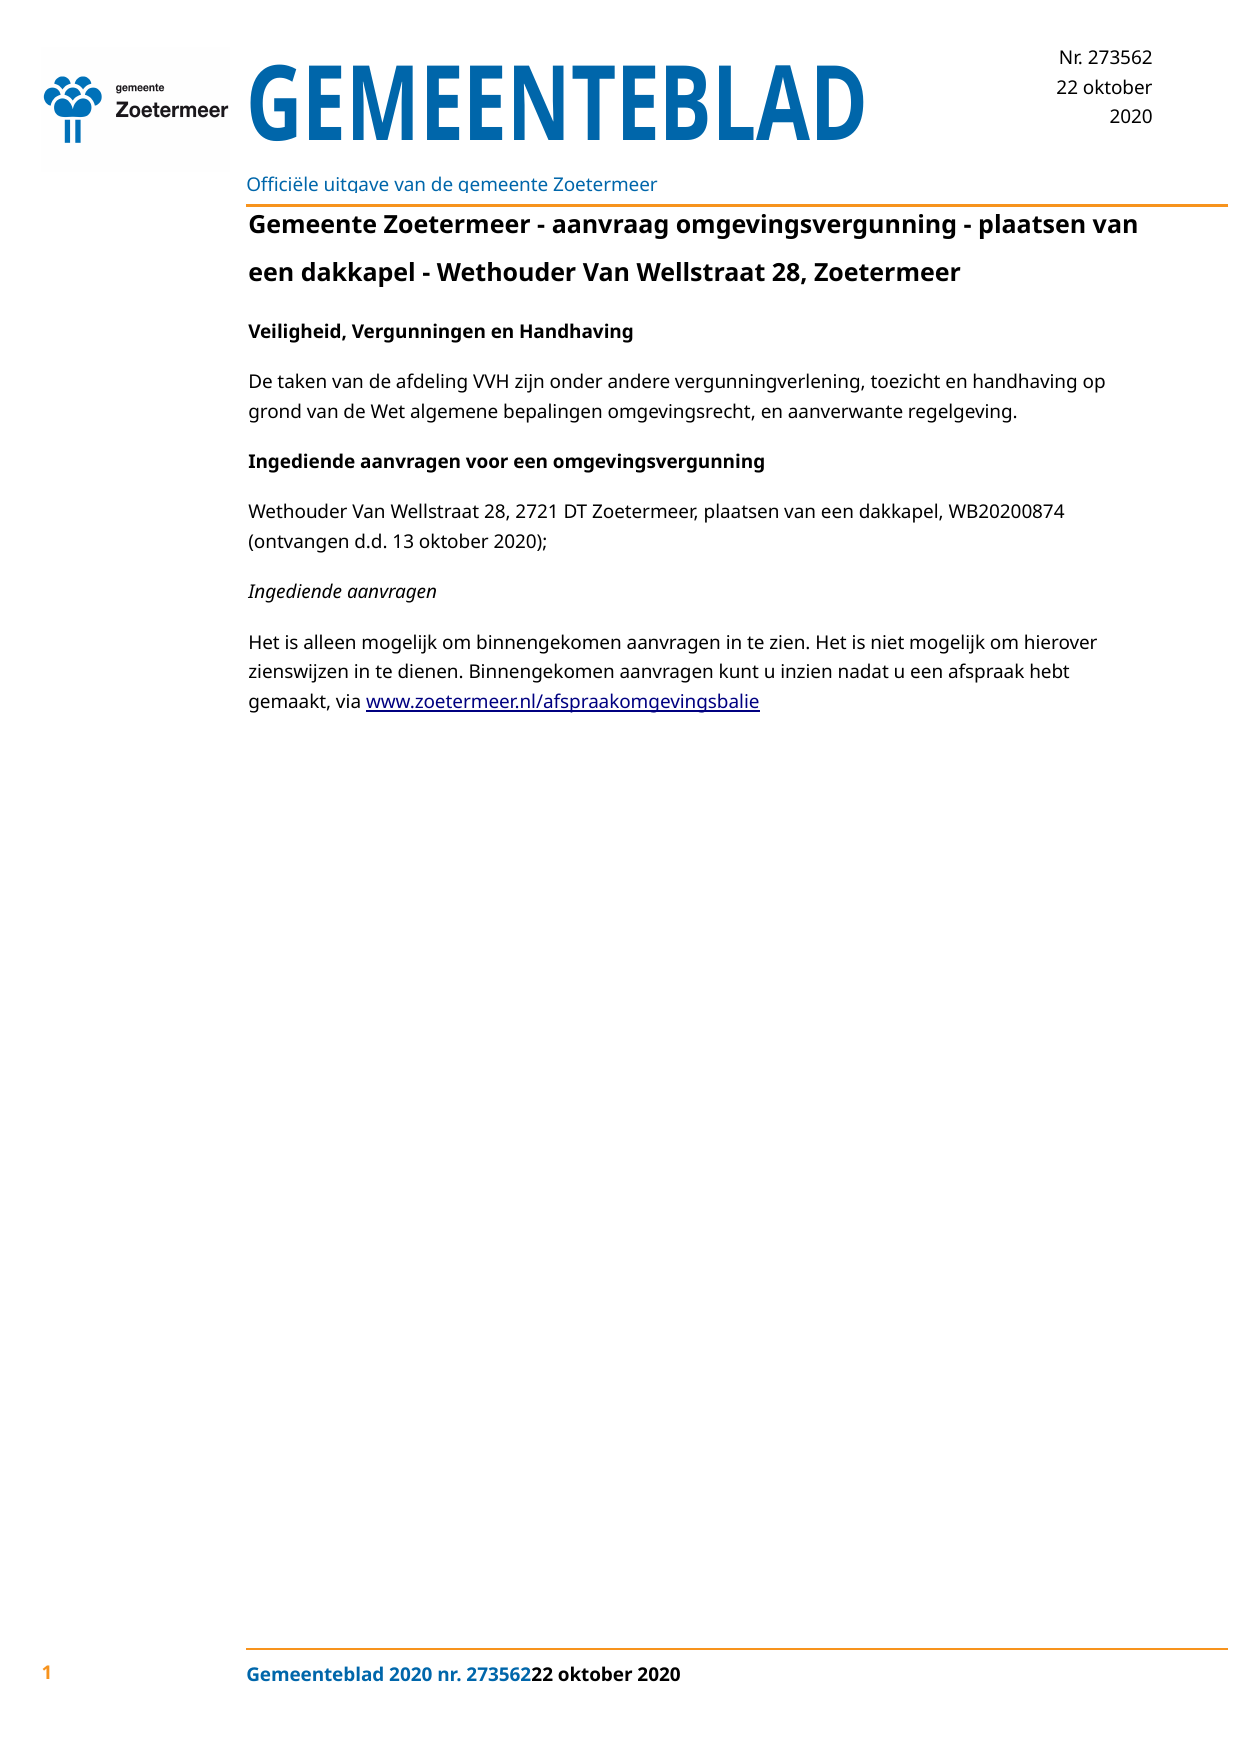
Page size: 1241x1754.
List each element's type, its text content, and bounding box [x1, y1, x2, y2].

picture [41, 47, 231, 172]
text Gemeente Zoetermeer - aanvraag omgevingsvergunning - plaatsen van een dakkapel - Wethouder Van Wellstraat 28, Zoetermeer [248, 207, 1152, 288]
text De taken van de afdeling VVH zijn onder andere vergunningverlening, toezicht en handhaving op grond van de Wet algemene bepalingen omgevingsrecht, en aanverwante regelgeving. [248, 368, 1152, 424]
text Ingediende aanvragen voor een omgevingsvergunning [248, 448, 1152, 474]
text Veiligheid, Vergunningen en Handhaving [248, 318, 1152, 344]
text Ingediende aanvragen [248, 579, 1152, 604]
text Het is alleen mogelijk om binnengekomen aanvragen in te zien. Het is niet mogelijk om hierover zienswijzen in te dienen. Binnengekomen aanvragen kunt u inzien nadat u een afspraak hebt gemaakt, via www.zoetermeer.nl/afspraakomgevingsbalie [248, 629, 1152, 714]
text Wethouder Van Wellstraat 28, 2721 DT Zoetermeer, plaatsen van een dakkapel, WB20200874 (ontvangen d.d. 13 oktober 2020); [248, 499, 1152, 554]
